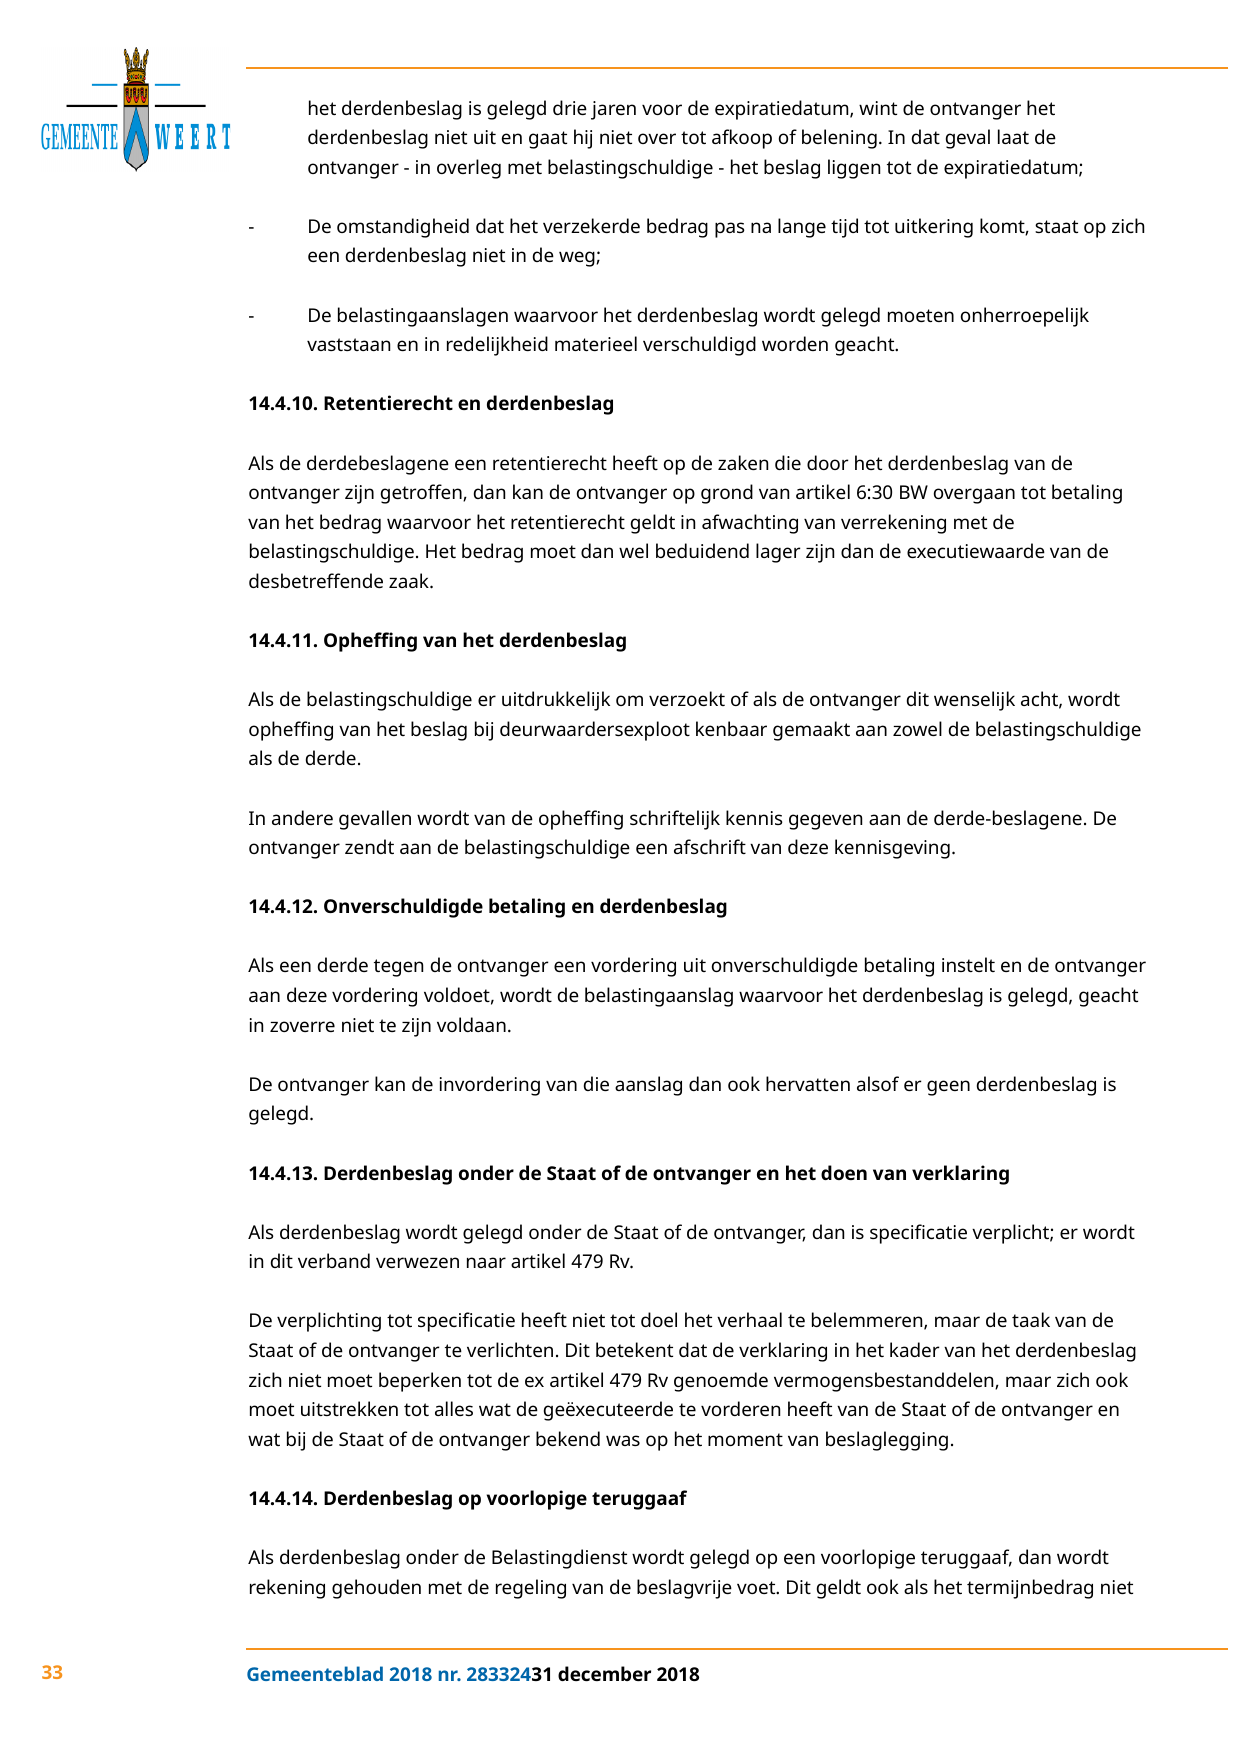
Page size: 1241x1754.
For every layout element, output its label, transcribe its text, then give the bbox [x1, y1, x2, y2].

text In andere gevallen wordt van de opheffing schriftelijk kennis gegeven aan de derde-beslagene. De ontvanger zendt aan de belastingschuldige een afschrift van deze kennisgeving. [248, 805, 1152, 860]
list De omstandigheid dat het verzekerde bedrag pas na lange tijd tot uitkering komt, staat op zich een derdenbeslag niet in de weg; [248, 213, 1152, 268]
text 14.4.11. Opheffing van het derdenbeslag [248, 627, 1152, 653]
text 14.4.10. Retentierecht en derdenbeslag [248, 391, 1152, 416]
list het derdenbeslag is gelegd drie jaren voor de expiratiedatum, wint de ontvanger het derdenbeslag niet uit en gaat hij niet over tot afkoop of belening. In dat geval laat de ontvanger - in overleg met belastingschuldige - het beslag liggen tot de expiratiedatum; [248, 95, 1152, 180]
text De ontvanger kan de invordering van die aanslag dan ook hervatten alsof er geen derdenbeslag is gelegd. [248, 1071, 1152, 1126]
text Als een derde tegen de ontvanger een vordering uit onverschuldigde betaling instelt en de ontvanger aan deze vordering voldoet, wordt de belastingaanslag waarvoor het derdenbeslag is gelegd, geacht in zoverre niet te zijn voldaan. [248, 953, 1152, 1038]
list De belastingaanslagen waarvoor het derdenbeslag wordt gelegd moeten onherroepelijk vaststaan en in redelijkheid materieel verschuldigd worden geacht. [248, 302, 1152, 357]
picture [41, 47, 231, 172]
text 14.4.14. Derdenbeslag op voorlopige teruggaaf [248, 1485, 1152, 1511]
text De verplichting tot specificatie heeft niet tot doel het verhaal te belemmeren, maar de taak van de Staat of de ontvanger te verlichten. Dit betekent dat de verklaring in het kader van het derdenbeslag zich niet moet beperken tot de ex artikel 479 Rv genoemde vermogensbestanddelen, maar zich ook moet uitstrekken tot alles wat de geëxecuteerde te vorderen heeft van de Staat of de ontvanger en wat bij de Staat of de ontvanger bekend was op het moment van beslaglegging. [248, 1308, 1152, 1452]
text Als de belastingschuldige er uitdrukkelijk om verzoekt of als de ontvanger dit wenselijk acht, wordt opheffing van het beslag bij deurwaardersexploot kenbaar gemaakt aan zowel de belastingschuldige als de derde. [248, 686, 1152, 771]
text Als derdenbeslag wordt gelegd onder de Staat of de ontvanger, dan is specificatie verplicht; er wordt in dit verband verwezen naar artikel 479 Rv. [248, 1219, 1152, 1274]
text Als de derdebeslagene een retentierecht heeft op de zaken die door het derdenbeslag van de ontvanger zijn getroffen, dan kan de ontvanger op grond van artikel 6:30 BW overgaan tot betaling van het bedrag waarvoor het retentierecht geldt in afwachting van verrekening met de belastingschuldige. Het bedrag moet dan wel beduidend lager zijn dan de executiewaarde van de desbetreffende zaak. [248, 450, 1152, 594]
text 14.4.13. Derdenbeslag onder de Staat of de ontvanger en het doen van verklaring [248, 1160, 1152, 1186]
text 14.4.12. Onverschuldigde betaling en derdenbeslag [248, 893, 1152, 919]
text Als derdenbeslag onder de Belastingdienst wordt gelegd op een voorlopige teruggaaf, dan wordt rekening gehouden met de regeling van de beslagvrije voet. Dit geldt ook als het termijnbedrag niet [248, 1544, 1152, 1600]
